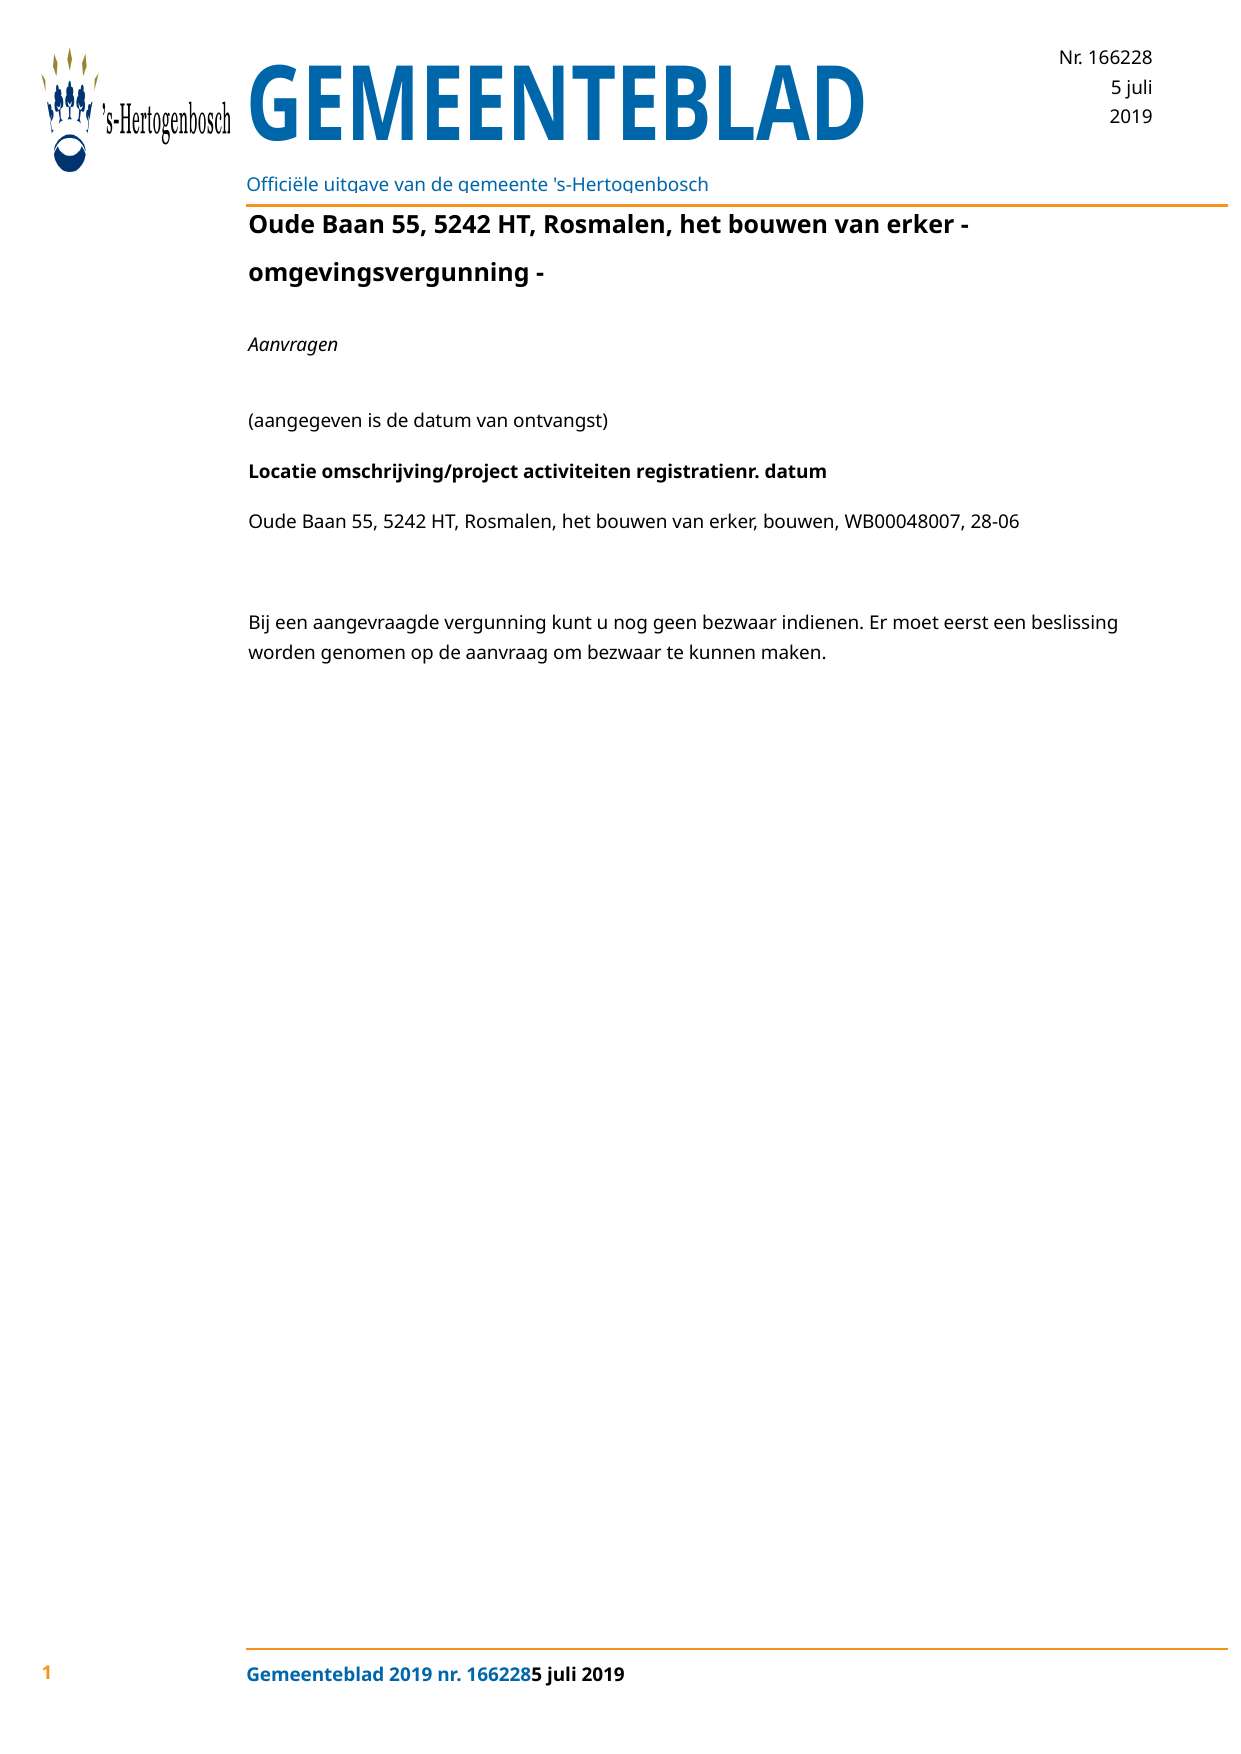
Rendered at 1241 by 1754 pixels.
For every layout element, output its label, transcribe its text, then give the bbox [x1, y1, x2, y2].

text Locatie omschrijving/project activiteiten registratienr. datum [248, 458, 1152, 484]
text Oude Baan 55, 5242 HT, Rosmalen, het bouwen van erker - omgevingsvergunning - [248, 207, 1152, 288]
text Aanvragen [248, 331, 1152, 357]
text Oude Baan 55, 5242 HT, Rosmalen, het bouwen van erker, bouwen, WB00048007, 28-06 [248, 508, 1152, 534]
text Bij een aangevraagde vergunning kunt u nog geen bezwaar indienen. Er moet eerst een beslissing worden genomen op de aanvraag om bezwaar te kunnen maken. [248, 609, 1152, 664]
text (aangegeven is de datum van ontvangst) [248, 408, 1152, 433]
picture [41, 47, 231, 172]
